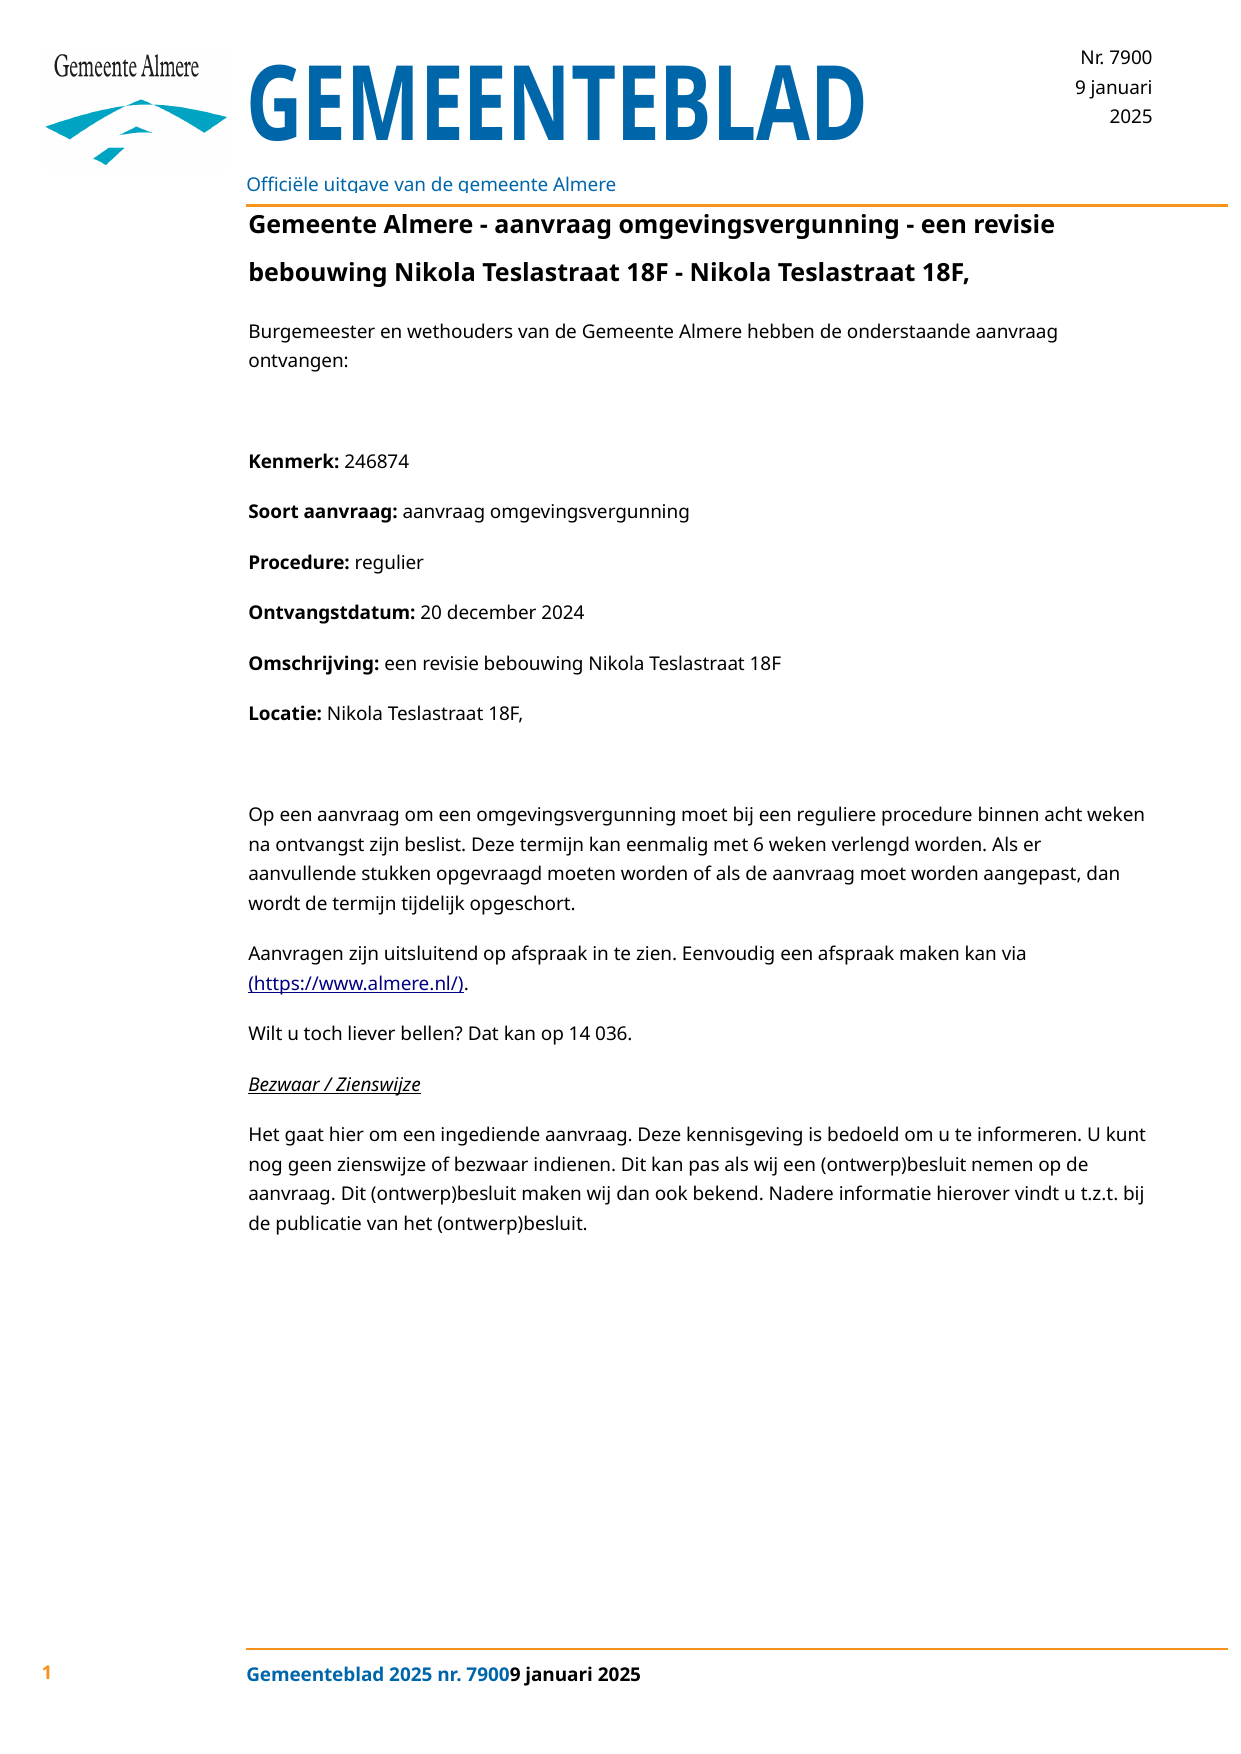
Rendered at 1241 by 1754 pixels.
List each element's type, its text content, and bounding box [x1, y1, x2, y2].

text Gemeente Almere - aanvraag omgevingsvergunning - een revisie bebouwing Nikola Teslastraat 18F - Nikola Teslastraat 18F, [248, 207, 1152, 288]
text Aanvragen zijn uitsluitend op afspraak in te zien. Eenvoudig een afspraak maken kan via (https://www.almere.nl/). [248, 940, 1152, 996]
text Omschrijving: een revisie bebouwing Nikola Teslastraat 18F [248, 650, 1152, 676]
text Soort aanvraag: aanvraag omgevingsvergunning [248, 499, 1152, 524]
picture [41, 47, 231, 172]
text Ontvangstdatum: 20 december 2024 [248, 599, 1152, 625]
text Burgemeester en wethouders van de Gemeente Almere hebben de onderstaande aanvraag ontvangen: [248, 318, 1152, 373]
text Op een aanvraag om een omgevingsvergunning moet bij een reguliere procedure binnen acht weken na ontvangst zijn beslist. Deze termijn kan eenmalig met 6 weken verlengd worden. Als er aanvullende stukken opgevraagd moeten worden of als de aanvraag moet worden aangepast, dan wordt de termijn tijdelijk opgeschort. [248, 801, 1152, 916]
text Bezwaar / Zienswijze [248, 1071, 1152, 1097]
text Locatie: Nikola Teslastraat 18F, [248, 700, 1152, 726]
text Kenmerk: 246874 [248, 448, 1152, 474]
text Wilt u toch liever bellen? Dat kan op 14 036. [248, 1020, 1152, 1046]
text Het gaat hier om een ingediende aanvraag. Deze kennisgeving is bedoeld om u te informeren. U kunt nog geen zienswijze of bezwaar indienen. Dit kan pas als wij een (ontwerp)besluit nemen op de aanvraag. Dit (ontwerp)besluit maken wij dan ook bekend. Nadere informatie hierover vindt u t.z.t. bij de publicatie van het (ontwerp)besluit. [248, 1121, 1152, 1236]
text Procedure: regulier [248, 549, 1152, 575]
